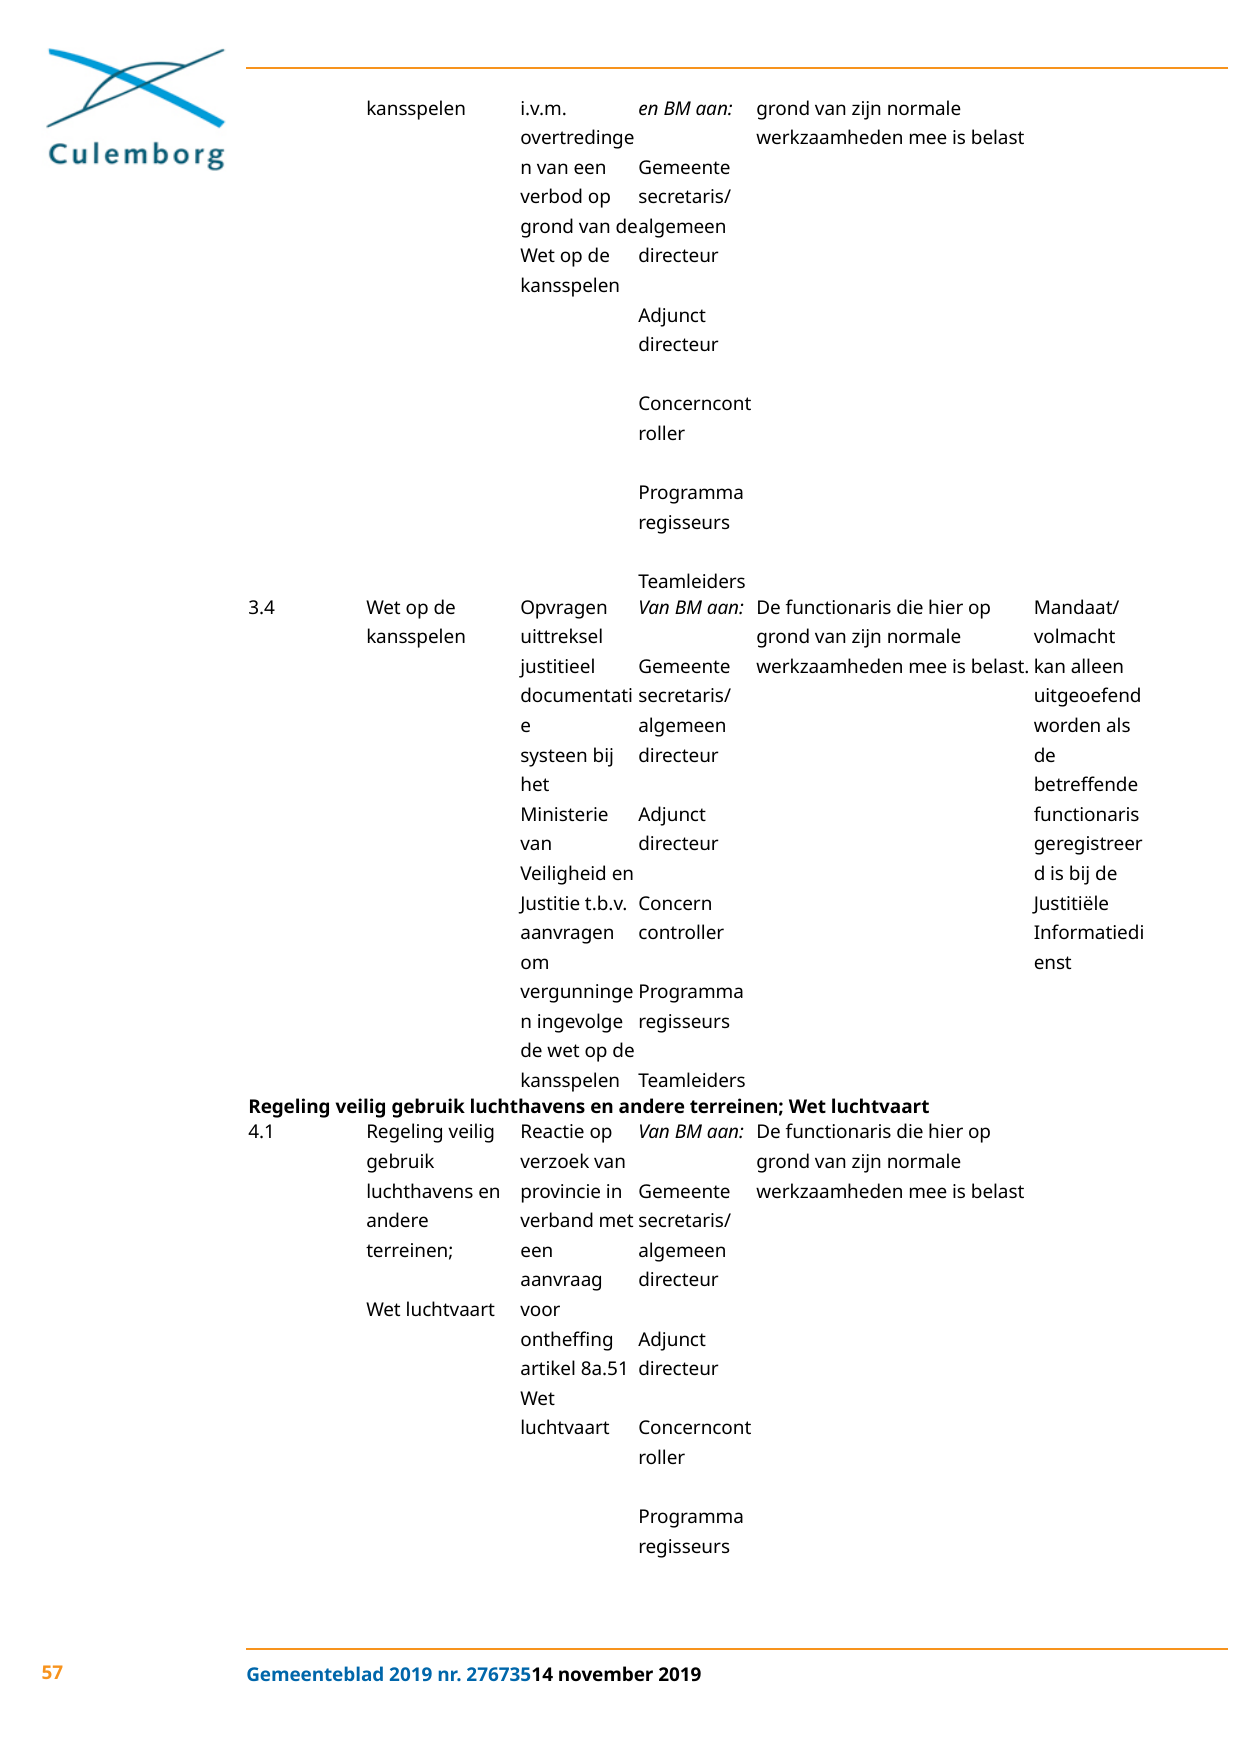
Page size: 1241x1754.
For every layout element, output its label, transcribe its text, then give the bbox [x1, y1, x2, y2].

table_cell Mandaat/volmacht kan alleen uitgeoefend worden als de betreffende functionaris geregistreerd is bij de Justitiële Informatiedienst [1034, 594, 1152, 1093]
table_cell Regeling veilig gebruik luchthavens en andere terreinen; Wet luchtvaart [248, 1093, 1152, 1119]
table_cell Wet op de kansspelen [366, 594, 520, 1093]
table_cell [1034, 95, 1152, 594]
table_cell 4.1 [248, 1119, 366, 1588]
picture [41, 47, 231, 172]
table_cell Van BM aan: Gemeente secretaris/ algemeen directeur Adjunct directeur Concerncontroller Programma regisseurs [638, 1119, 756, 1588]
table_cell 3.4 [248, 594, 366, 1093]
table_cell Van BM aan: Gemeente secretaris/ algemeen directeur Adjunct directeur Concern controller Programma regisseurs Teamleiders [638, 594, 756, 1093]
table_cell De functionaris die hier op grond van zijn normale werkzaamheden mee is belast [756, 1119, 1033, 1588]
table_cell De functionaris die hier op grond van zijn normale werkzaamheden mee is belast. [756, 594, 1033, 1093]
table_cell [248, 95, 366, 594]
table_cell i.v.m. overtredingen van een verbod op grond van de Wet op de kansspelen [520, 95, 638, 594]
table_cell kansspelen [366, 95, 520, 594]
table_cell [1034, 1119, 1152, 1588]
table_cell grond van zijn normale werkzaamheden mee is belast [756, 95, 1033, 594]
table_cell Opvragen uittreksel justitieel documentatie systeen bij het Ministerie van Veiligheid en Justitie t.b.v. aanvragen om vergunningen ingevolge de wet op de kansspelen [520, 594, 638, 1093]
table_cell en BM aan: Gemeente secretaris/ algemeen directeur Adjunct directeur Concerncontroller Programma regisseurs Teamleiders [638, 95, 756, 594]
table_cell Regeling veilig gebruik luchthavens en andere terreinen; Wet luchtvaart [366, 1119, 520, 1588]
table_cell Reactie op verzoek van provincie in verband met een aanvraag voor ontheffing artikel 8a.51 Wet luchtvaart [520, 1119, 638, 1588]
